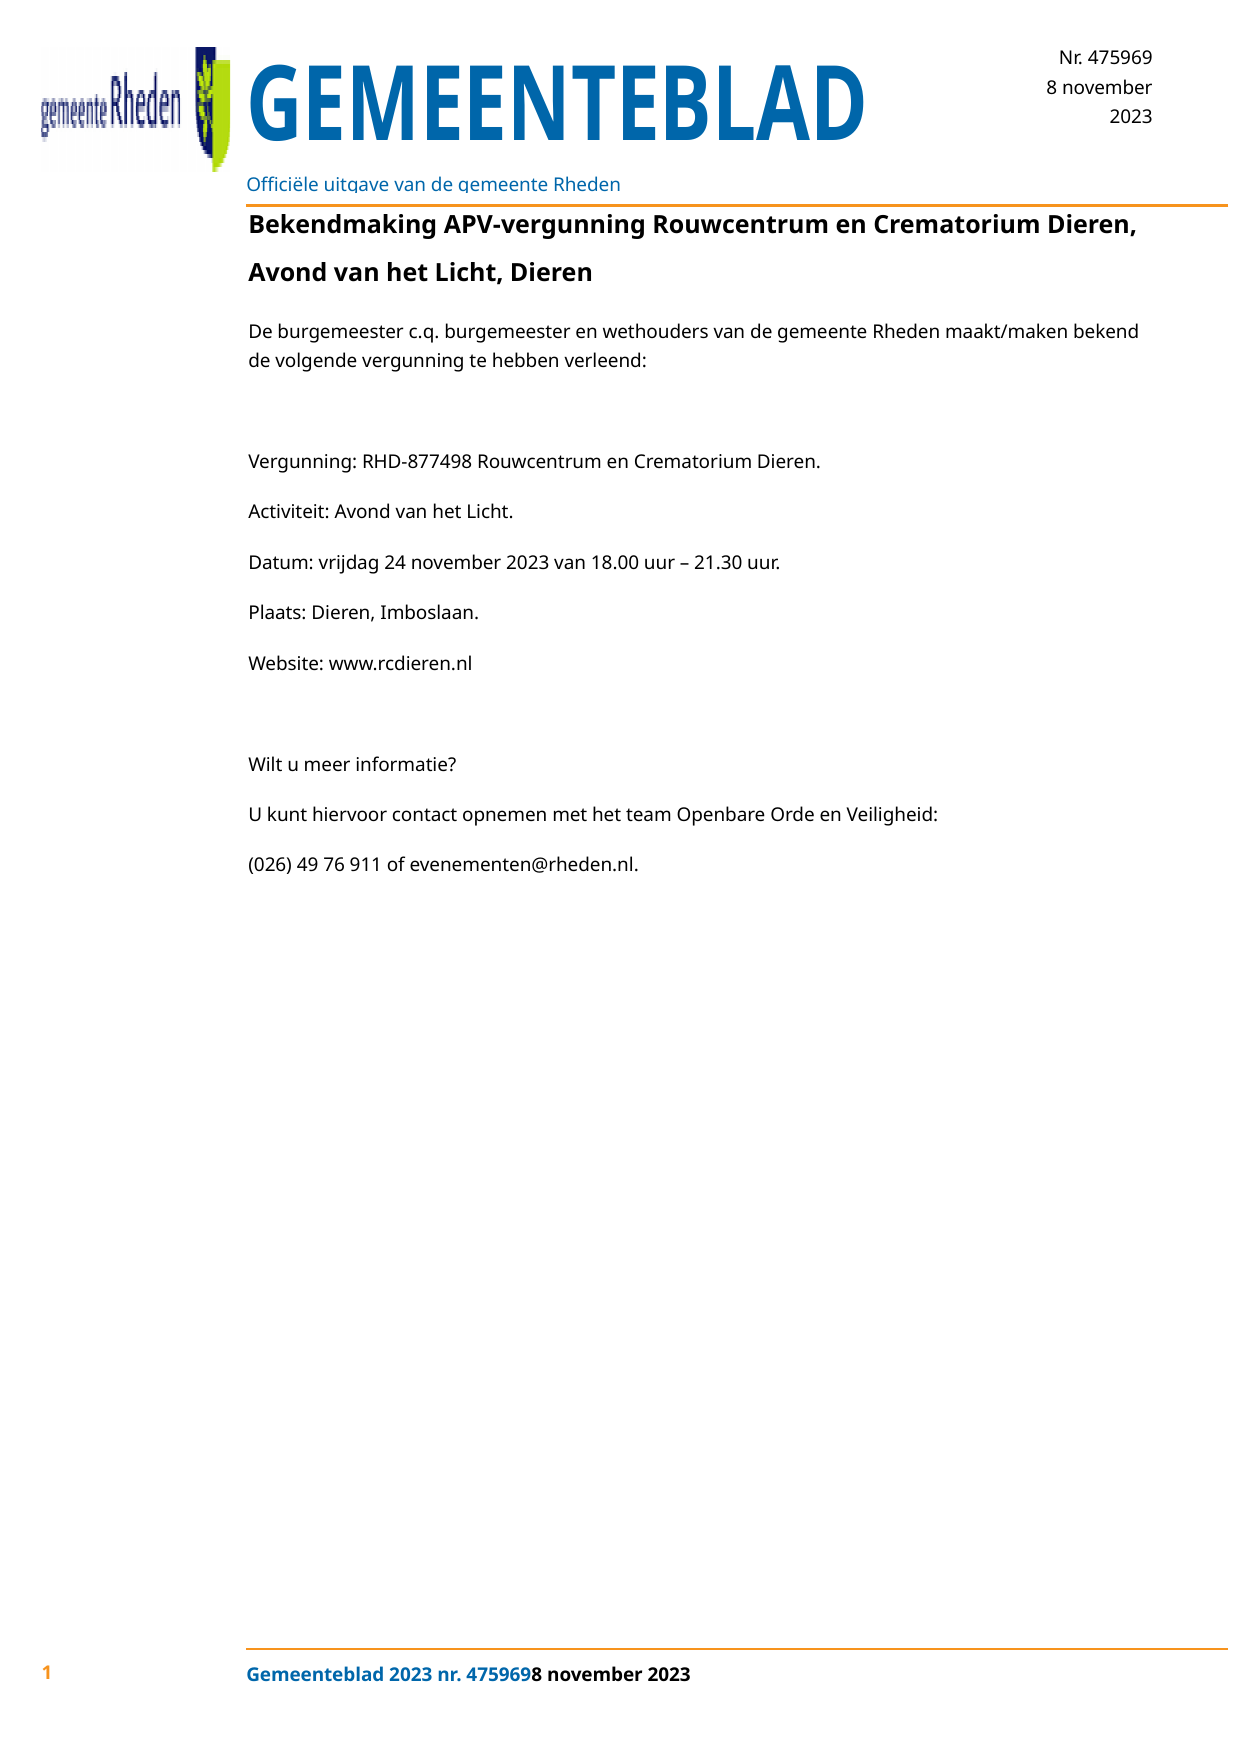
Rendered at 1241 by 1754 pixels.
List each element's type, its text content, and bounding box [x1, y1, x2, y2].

text Wilt u meer informatie? [248, 751, 1152, 777]
text Vergunning: RHD-877498 Rouwcentrum en Crematorium Dieren. [248, 448, 1152, 474]
text U kunt hiervoor contact opnemen met het team Openbare Orde en Veiligheid: [248, 801, 1152, 827]
text Activiteit: Avond van het Licht. [248, 499, 1152, 524]
text Website: www.rcdieren.nl [248, 650, 1152, 676]
picture [41, 47, 231, 172]
text (026) 49 76 911 of evenementen@rheden.nl. [248, 852, 1152, 877]
text Datum: vrijdag 24 november 2023 van 18.00 uur – 21.30 uur. [248, 549, 1152, 575]
text Plaats: Dieren, Imboslaan. [248, 599, 1152, 625]
text De burgemeester c.q. burgemeester en wethouders van de gemeente Rheden maakt/maken bekend de volgende vergunning te hebben verleend: [248, 318, 1152, 373]
text Bekendmaking APV-vergunning Rouwcentrum en Crematorium Dieren, Avond van het Licht, Dieren [248, 207, 1152, 288]
